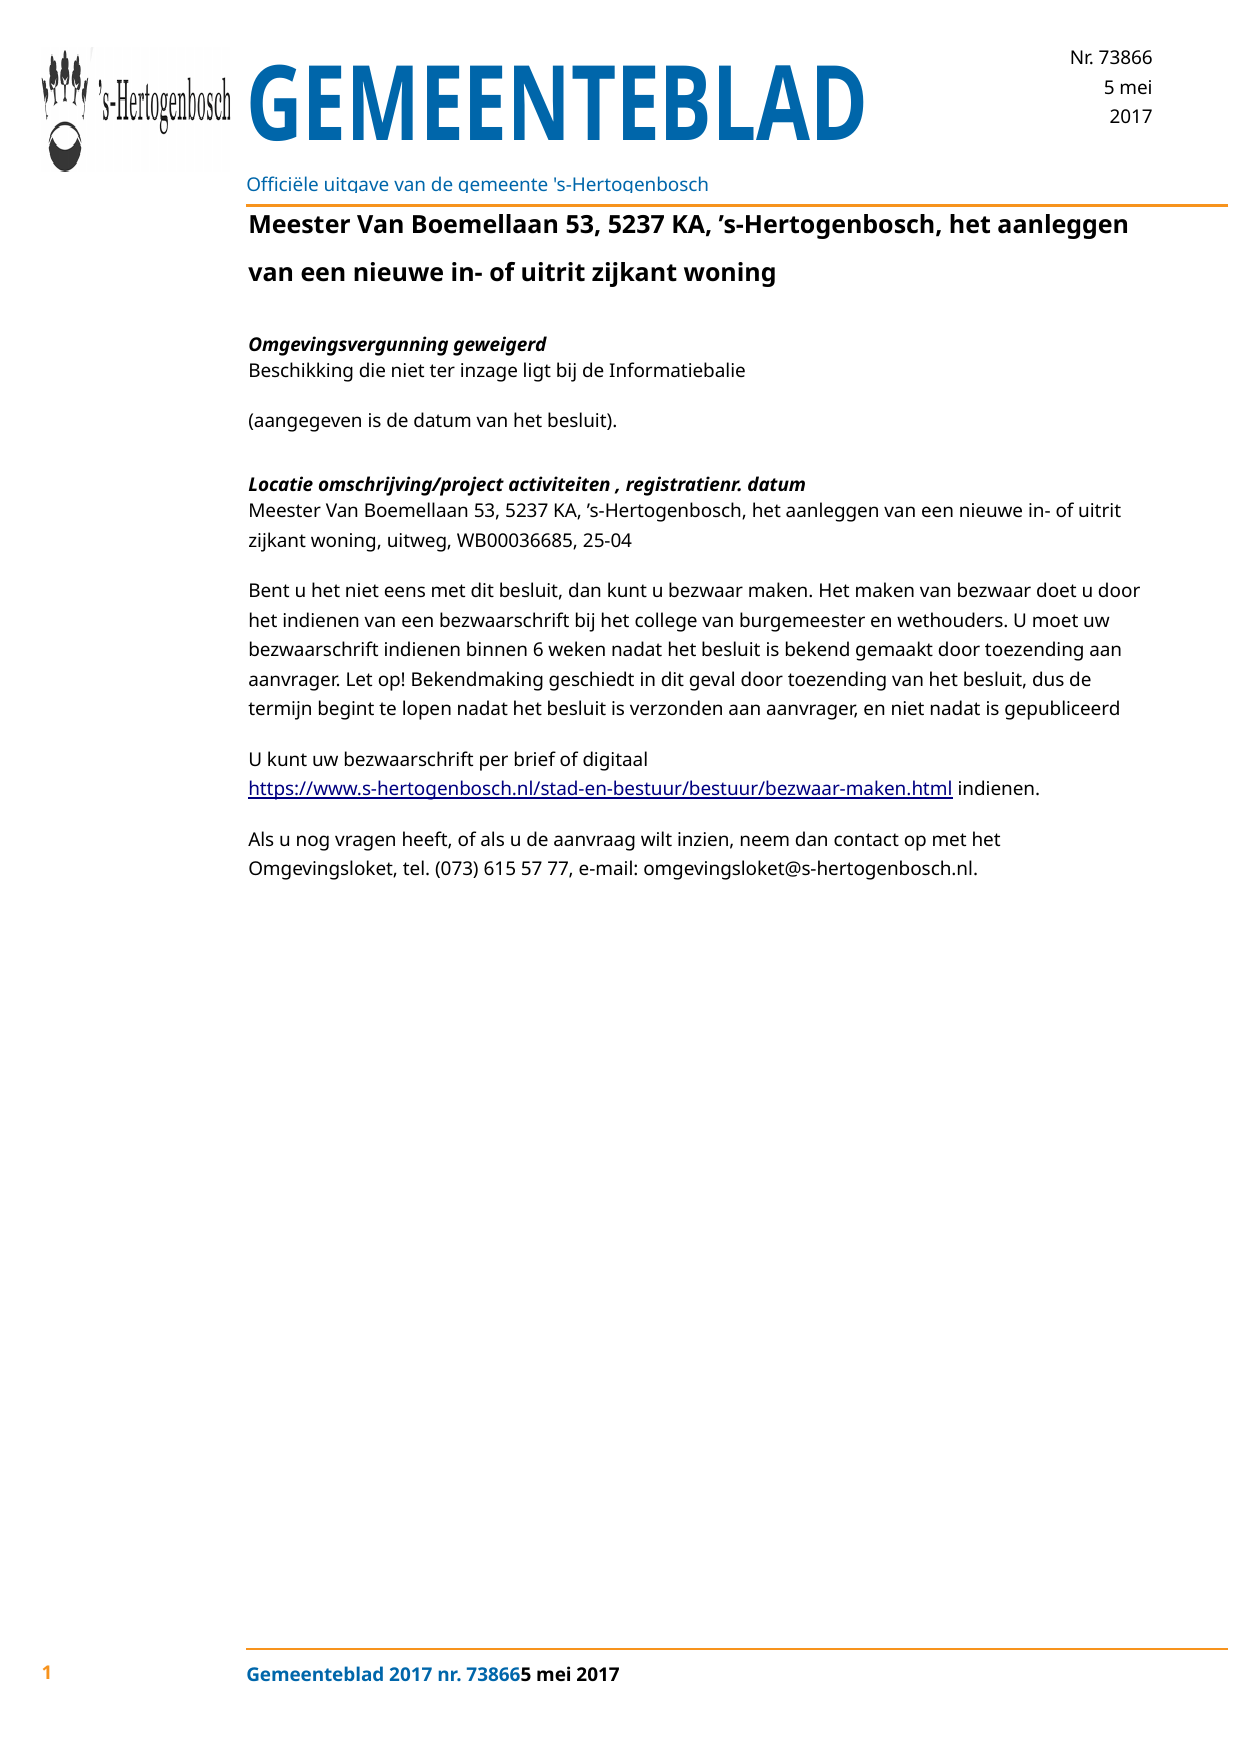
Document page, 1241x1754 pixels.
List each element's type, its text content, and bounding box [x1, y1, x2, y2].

picture [41, 47, 231, 172]
text Meester Van Boemellaan 53, 5237 KA, ’s-Hertogenbosch, het aanleggen van een nieuwe in- of uitrit zijkant woning [248, 207, 1152, 288]
text Locatie omschrijving/project activiteiten , registratienr. datum [248, 472, 1152, 497]
text Meester Van Boemellaan 53, 5237 KA, ’s-Hertogenbosch, het aanleggen van een nieuwe in- of uitrit zijkant woning, uitweg, WB00036685, 25-04 [248, 497, 1152, 553]
text Bent u het niet eens met dit besluit, dan kunt u bezwaar maken. Het maken van bezwaar doet u door het indienen van een bezwaarschrift bij het college van burgemeester en wethouders. U moet uw bezwaarschrift indienen binnen 6 weken nadat het besluit is bekend gemaakt door toezending aan aanvrager. Let op! Bekendmaking geschiedt in dit geval door toezending van het besluit, dus de termijn begint te lopen nadat het besluit is verzonden aan aanvrager, en niet nadat is gepubliceerd [248, 577, 1152, 721]
text U kunt uw bezwaarschrift per brief of digitaal https://www.s-hertogenbosch.nl/stad-en-bestuur/bestuur/bezwaar-maken.html indienen. [248, 746, 1152, 801]
text (aangegeven is de datum van het besluit). [248, 408, 1152, 433]
text Omgevingsvergunning geweigerd [248, 331, 1152, 357]
text Beschikking die niet ter inzage ligt bij de Informatiebalie [248, 357, 1152, 383]
text Als u nog vragen heeft, of als u de aanvraag wilt inzien, neem dan contact op met het Omgevingsloket, tel. (073) 615 57 77, e-mail: omgevingsloket@s-hertogenbosch.nl. [248, 826, 1152, 881]
